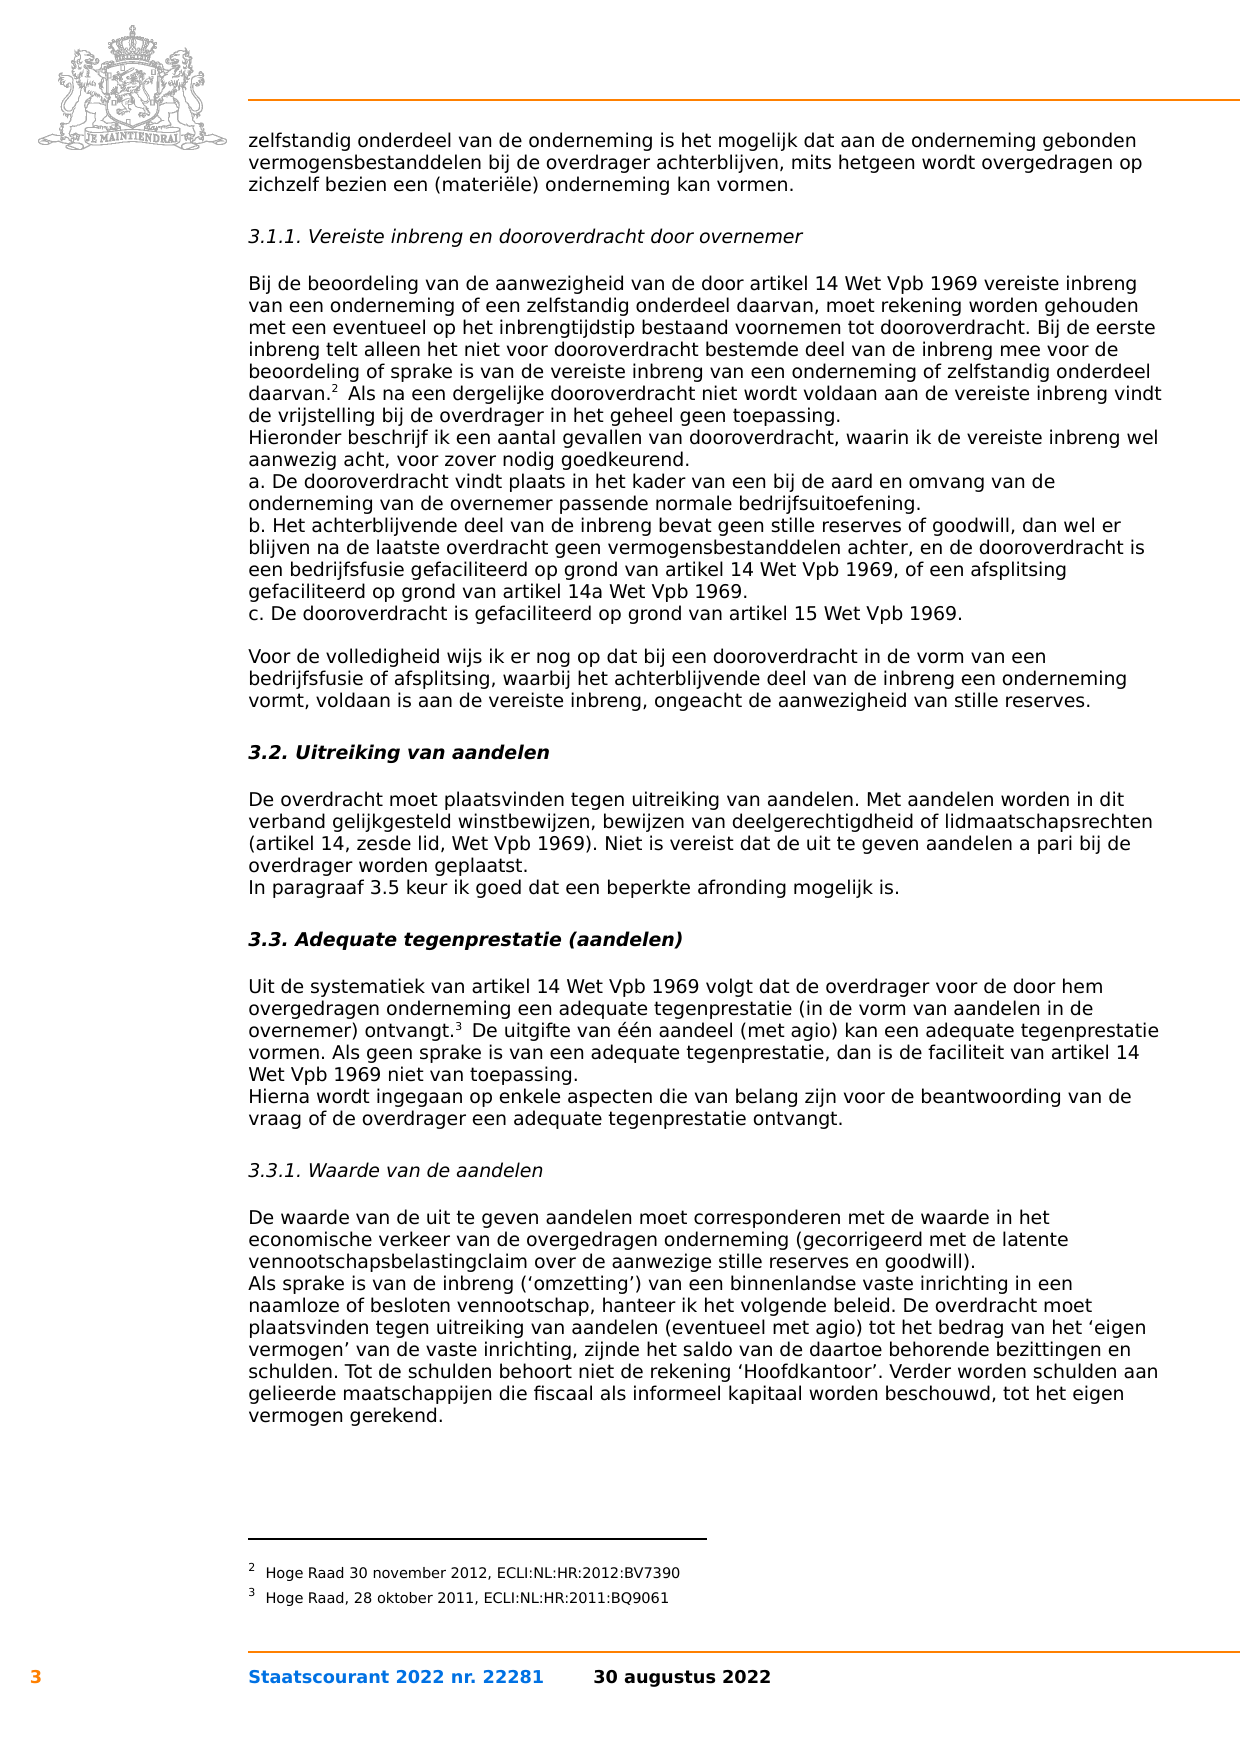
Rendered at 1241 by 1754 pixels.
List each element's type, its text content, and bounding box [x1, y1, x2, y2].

subtitle 3.3. Adequate tegenprestatie (aandelen) [248, 929, 1163, 951]
text In paragraaf 3.5 keur ik goed dat een beperkte afronding mogelijk is. [248, 877, 1163, 899]
text zelfstandig onderdeel van de onderneming is het mogelijk dat aan de onderneming gebonden vermogensbestanddelen bij de overdrager achterblijven, mits hetgeen wordt overgedragen op zichzelf bezien een (materiële) onderneming kan vormen. [248, 130, 1163, 196]
subtitle 3.2. Uitreiking van aandelen [248, 742, 1163, 764]
text Als sprake is van de inbreng (‘omzetting’) van een binnenlandse vaste inrichting in een naamloze of besloten vennootschap, hanteer ik het volgende beleid. De overdracht moet plaatsvinden tegen uitreiking van aandelen (eventueel met agio) tot het bedrag van het ‘eigen vermogen’ van de vaste inrichting, zijnde het saldo van de daartoe behorende bezittingen en schulden. Tot de schulden behoort niet de rekening ‘Hoofdkantoor’. Verder worden schulden aan gelieerde maatschappijen die fiscaal als informeel kapitaal worden beschouwd, tot het eigen vermogen gerekend. [248, 1273, 1163, 1427]
text a. De dooroverdracht vindt plaats in het kader van een bij de aard en omvang van de onderneming van de overnemer passende normale bedrijfsuitoefening. [248, 471, 1163, 514]
picture [38, 25, 227, 150]
text b. Het achterblijvende deel van de inbreng bevat geen stille reserves of goodwill, dan wel er blijven na de laatste overdracht geen vermogensbestanddelen achter, en de dooroverdracht is een bedrijfsfusie gefaciliteerd op grond van artikel 14 Wet Vpb 1969, of een afsplitsing gefaciliteerd op grond van artikel 14a Wet Vpb 1969. [248, 514, 1163, 602]
text Uit de systematiek van artikel 14 Wet Vpb 1969 volgt dat de overdrager voor de door hem overgedragen onderneming een adequate tegenprestatie (in de vorm van aandelen in de overnemer) ontvangt. De uitgifte van één aandeel (met agio) kan een adequate tegenprestatie vormen. Als geen sprake is van een adequate tegenprestatie, dan is de faciliteit van artikel 14 Wet Vpb 1969 niet van toepassing. [248, 976, 1163, 1086]
text Voor de volledigheid wijs ik er nog op dat bij een dooroverdracht in de vorm van een bedrijfsfusie of afsplitsing, waarbij het achterblijvende deel van de inbreng een onderneming vormt, voldaan is aan de vereiste inbreng, ongeacht de aanwezigheid van stille reserves. [248, 646, 1163, 712]
subtitle 3.1.1. Vereiste inbreng en dooroverdracht door overnemer [248, 226, 1163, 248]
text Hoge Raad, 28 oktober 2011, ECLI:NL:HR:2011:BQ9061 [248, 1586, 1163, 1608]
text Hieronder beschrijf ik een aantal gevallen van dooroverdracht, waarin ik de vereiste inbreng wel aanwezig acht, voor zover nodig goedkeurend. [248, 427, 1163, 471]
text Hierna wordt ingegaan op enkele aspecten die van belang zijn voor de beantwoording van de vraag of de overdrager een adequate tegenprestatie ontvangt. [248, 1086, 1163, 1130]
text De waarde van de uit te geven aandelen moet corresponderen met de waarde in het economische verkeer van de overgedragen onderneming (gecorrigeerd met de latente vennootschapsbelastingclaim over de aanwezige stille reserves en goodwill). [248, 1207, 1163, 1273]
text De overdracht moet plaatsvinden tegen uitreiking van aandelen. Met aandelen worden in dit verband gelijkgesteld winstbewijzen, bewijzen van deelgerechtigdheid of lidmaatschapsrechten (artikel 14, zesde lid, Wet Vpb 1969). Niet is vereist dat de uit te geven aandelen a pari bij de overdrager worden geplaatst. [248, 789, 1163, 877]
subtitle 3.3.1. Waarde van de aandelen [248, 1160, 1163, 1182]
text Hoge Raad 30 november 2012, ECLI:NL:HR:2012:BV7390 [248, 1561, 1163, 1583]
text c. De dooroverdracht is gefaciliteerd op grond van artikel 15 Wet Vpb 1969. [248, 602, 1163, 624]
text Bij de beoordeling van de aanwezigheid van de door artikel 14 Wet Vpb 1969 vereiste inbreng van een onderneming of een zelfstandig onderdeel daarvan, moet rekening worden gehouden met een eventueel op het inbrengtijdstip bestaand voornemen tot dooroverdracht. Bij de eerste inbreng telt alleen het niet voor dooroverdracht bestemde deel van de inbreng mee voor de beoordeling of sprake is van de vereiste inbreng van een onderneming of zelfstandig onderdeel daarvan. Als na een dergelijke dooroverdracht niet wordt voldaan aan de vereiste inbreng vindt de vrijstelling bij de overdrager in het geheel geen toepassing. [248, 273, 1163, 427]
